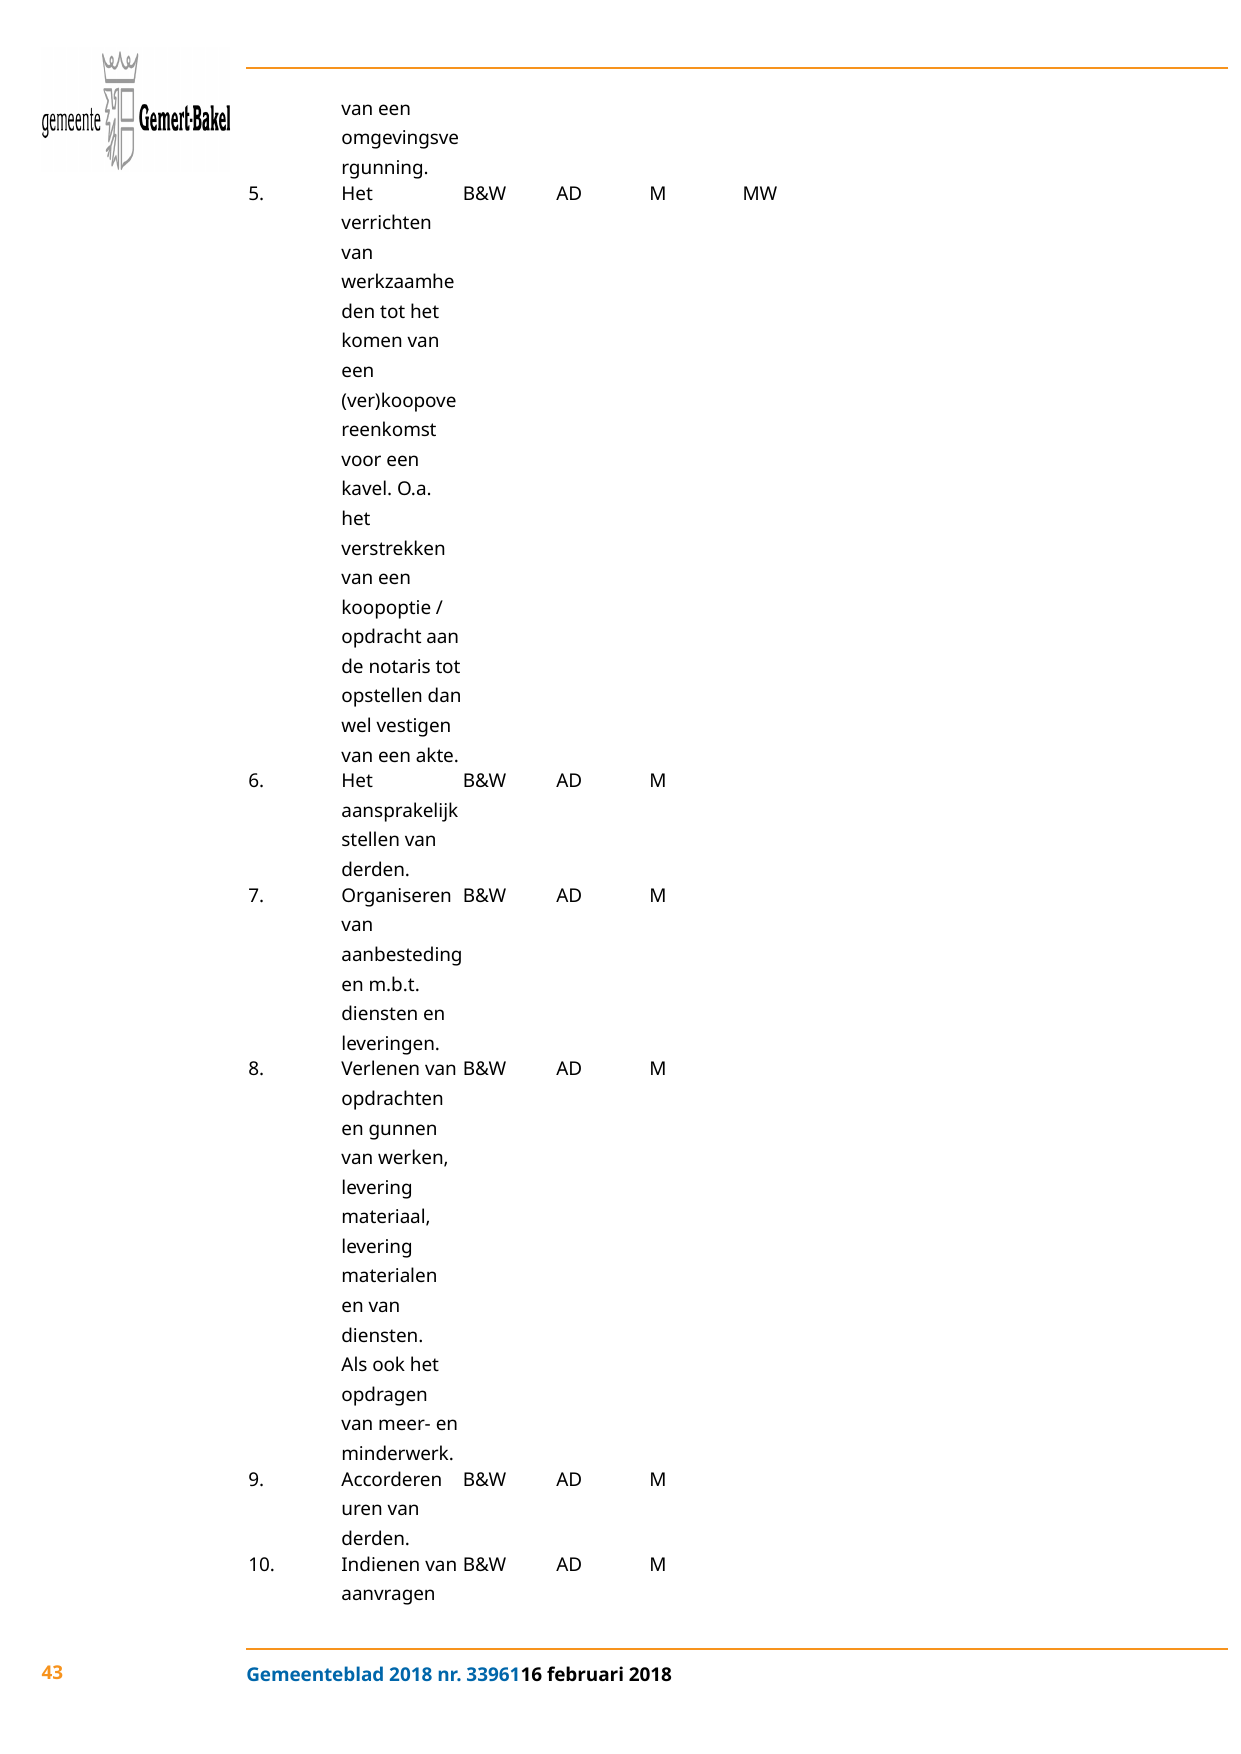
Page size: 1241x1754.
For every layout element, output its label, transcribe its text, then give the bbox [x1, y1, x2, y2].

table_cell [929, 768, 1022, 882]
table_cell [929, 95, 1022, 180]
table_cell [836, 180, 929, 767]
table_cell AD [556, 882, 649, 1056]
table_cell [929, 180, 1022, 767]
table_cell Verlenen van opdrachten en gunnen van werken, levering materiaal, levering materialen en van diensten. Als ook het opdragen van meer- en minderwerk. [341, 1056, 463, 1466]
table_cell [929, 1056, 1022, 1466]
table_cell 7. [248, 882, 341, 1056]
table_cell [836, 882, 929, 1056]
table_cell B&W [463, 768, 556, 882]
table_cell M [649, 882, 742, 1056]
table_cell [836, 1551, 929, 1606]
table_cell AD [556, 1551, 649, 1606]
table_cell Het aansprakelijk stellen van derden. [341, 768, 463, 882]
table_cell [1022, 1466, 1152, 1551]
table_cell [929, 1551, 1022, 1606]
table_cell [836, 95, 929, 180]
table_cell 5. [248, 180, 341, 767]
table_cell [742, 1466, 836, 1551]
table_cell MW [742, 180, 836, 767]
table_cell [742, 1551, 836, 1606]
table_cell [1022, 768, 1152, 882]
table_cell 6. [248, 768, 341, 882]
table_cell [463, 95, 556, 180]
table_cell AD [556, 768, 649, 882]
table_cell B&W [463, 1466, 556, 1551]
table_cell van een omgevingsvergunning. [341, 95, 463, 180]
table_cell [1022, 882, 1152, 1056]
table_cell [1022, 1551, 1152, 1606]
table_cell B&W [463, 1551, 556, 1606]
table_cell M [649, 180, 742, 767]
table_cell [1022, 1056, 1152, 1466]
table_cell [929, 882, 1022, 1056]
table_cell [836, 1056, 929, 1466]
table_cell 9. [248, 1466, 341, 1551]
table_cell B&W [463, 1056, 556, 1466]
table_cell M [649, 1056, 742, 1466]
table_cell [556, 95, 649, 180]
table_cell [742, 95, 836, 180]
table_cell AD [556, 1466, 649, 1551]
table_cell [248, 95, 341, 180]
table_cell [836, 768, 929, 882]
table_cell Indienen van aanvragen [341, 1551, 463, 1606]
table_cell M [649, 1551, 742, 1606]
table_cell [742, 882, 836, 1056]
table_cell Accorderen uren van derden. [341, 1466, 463, 1551]
table_cell [649, 95, 742, 180]
table_cell [836, 1466, 929, 1551]
table_cell M [649, 1466, 742, 1551]
table_cell 10. [248, 1551, 341, 1606]
table_cell Het verrichten van werkzaamheden tot het komen van een (ver)koopovereenkomst voor een kavel. O.a. het verstrekken van een koopoptie / opdracht aan de notaris tot opstellen dan wel vestigen van een akte. [341, 180, 463, 767]
table_cell [1022, 95, 1152, 180]
table_cell 8. [248, 1056, 341, 1466]
table_cell Organiseren van aanbestedingen m.b.t. diensten en leveringen. [341, 882, 463, 1056]
table_cell [1022, 180, 1152, 767]
table_cell AD [556, 1056, 649, 1466]
table_cell [929, 1466, 1022, 1551]
table_cell B&W [463, 180, 556, 767]
table_cell [742, 1056, 836, 1466]
table_cell AD [556, 180, 649, 767]
table_cell B&W [463, 882, 556, 1056]
table_cell M [649, 768, 742, 882]
picture [41, 47, 231, 172]
table_cell [742, 768, 836, 882]
